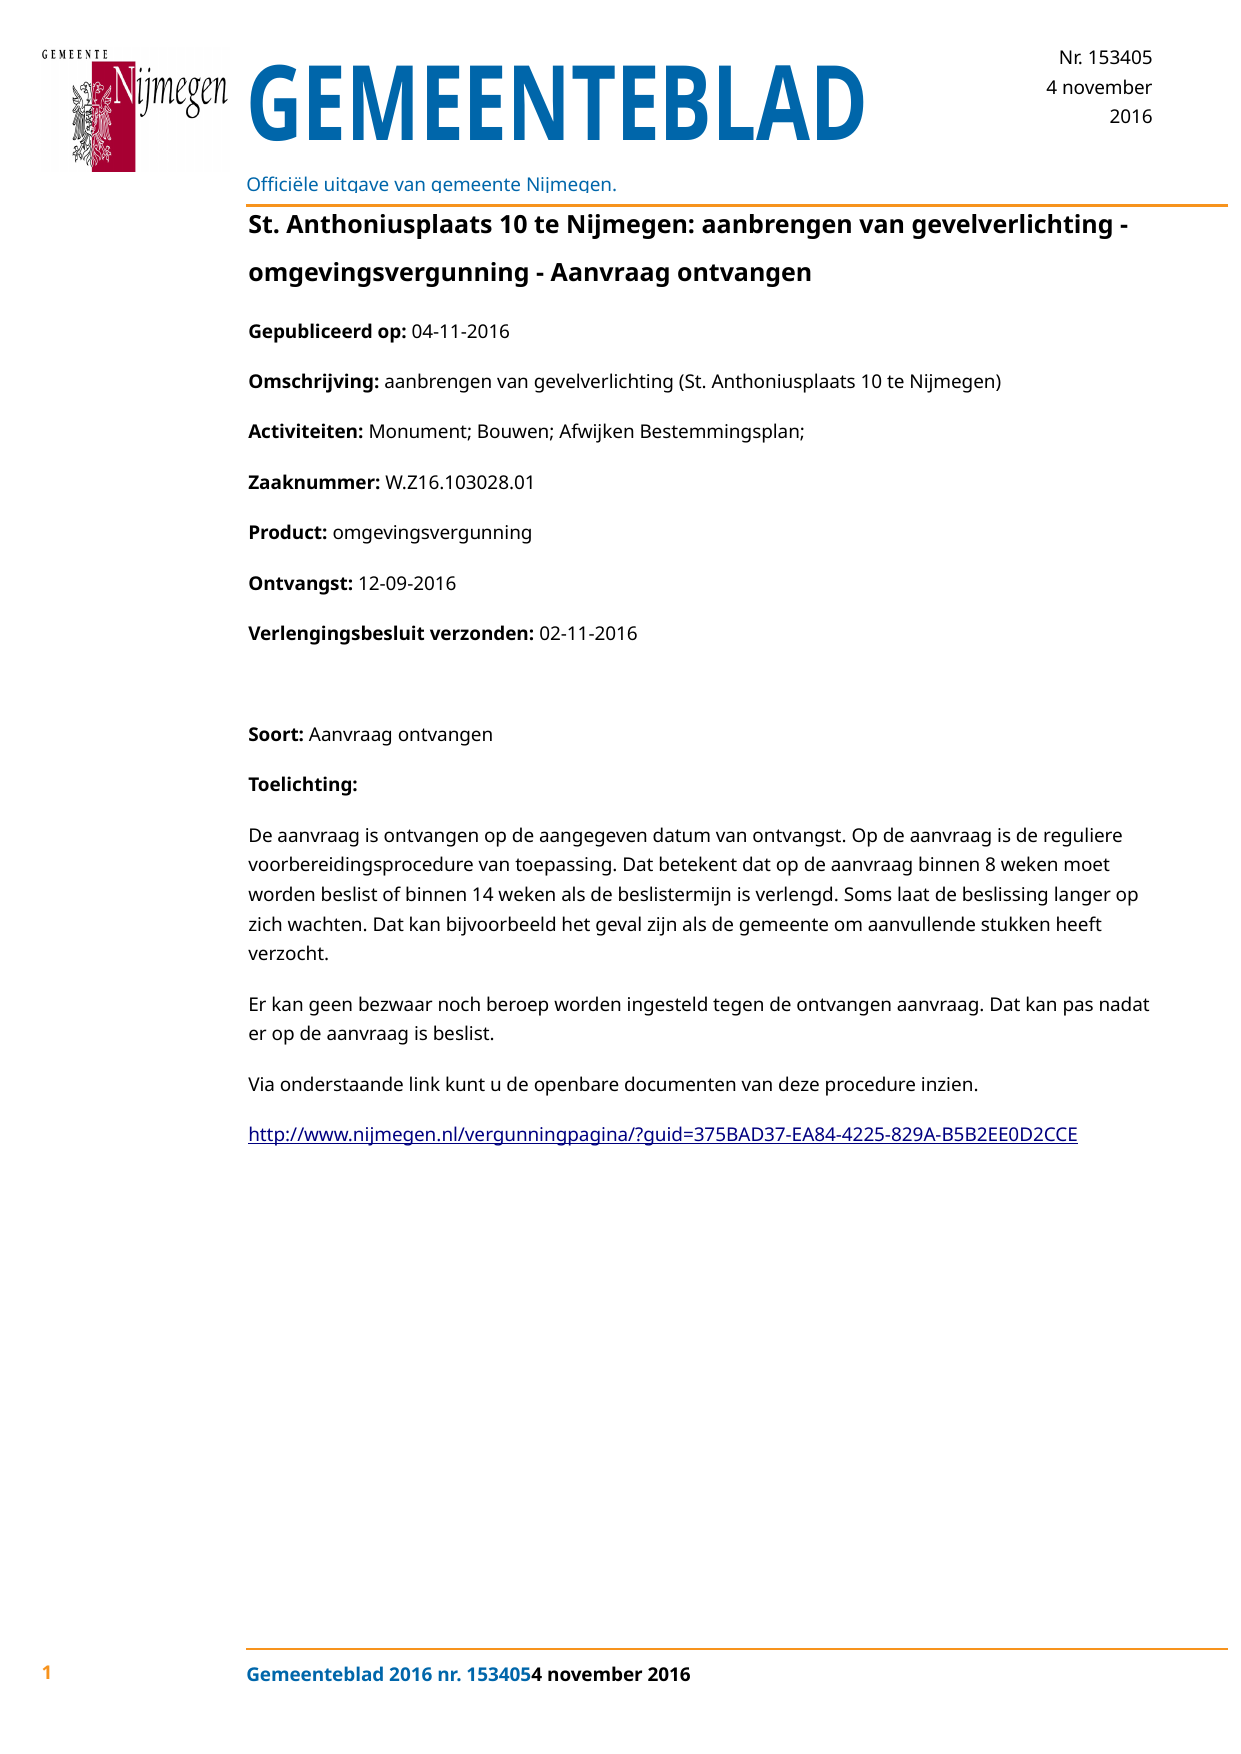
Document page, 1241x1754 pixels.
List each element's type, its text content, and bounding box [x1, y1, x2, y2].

text Product: omgevingsvergunning [248, 519, 1152, 545]
text St. Anthoniusplaats 10 te Nijmegen: aanbrengen van gevelverlichting - omgevingsvergunning - Aanvraag ontvangen [248, 207, 1152, 288]
text Er kan geen bezwaar noch beroep worden ingesteld tegen de ontvangen aanvraag. Dat kan pas nadat er op de aanvraag is beslist. [248, 991, 1152, 1046]
text Toelichting: [248, 772, 1152, 797]
text Via onderstaande link kunt u de openbare documenten van deze procedure inzien. [248, 1071, 1152, 1097]
picture [41, 47, 231, 172]
text Soort: Aanvraag ontvangen [248, 721, 1152, 747]
text Omschrijving: aanbrengen van gevelverlichting (St. Anthoniusplaats 10 te Nijmegen) [248, 368, 1152, 394]
text Gepubliceerd op: 04-11-2016 [248, 318, 1152, 344]
text Zaaknummer: W.Z16.103028.01 [248, 469, 1152, 495]
text http://www.nijmegen.nl/vergunningpagina/?guid=375BAD37-EA84-4225-829A-B5B2EE0D2CCE [248, 1121, 1152, 1147]
text Ontvangst: 12-09-2016 [248, 570, 1152, 596]
text Activiteiten: Monument; Bouwen; Afwijken Bestemmingsplan; [248, 419, 1152, 444]
text Verlengingsbesluit verzonden: 02-11-2016 [248, 620, 1152, 646]
text De aanvraag is ontvangen op de aangegeven datum van ontvangst. Op de aanvraag is de reguliere voorbereidingsprocedure van toepassing. Dat betekent dat op de aanvraag binnen 8 weken moet worden beslist of binnen 14 weken als de beslistermijn is verlengd. Soms laat de beslissing langer op zich wachten. Dat kan bijvoorbeeld het geval zijn als de gemeente om aanvullende stukken heeft verzocht. [248, 822, 1152, 966]
